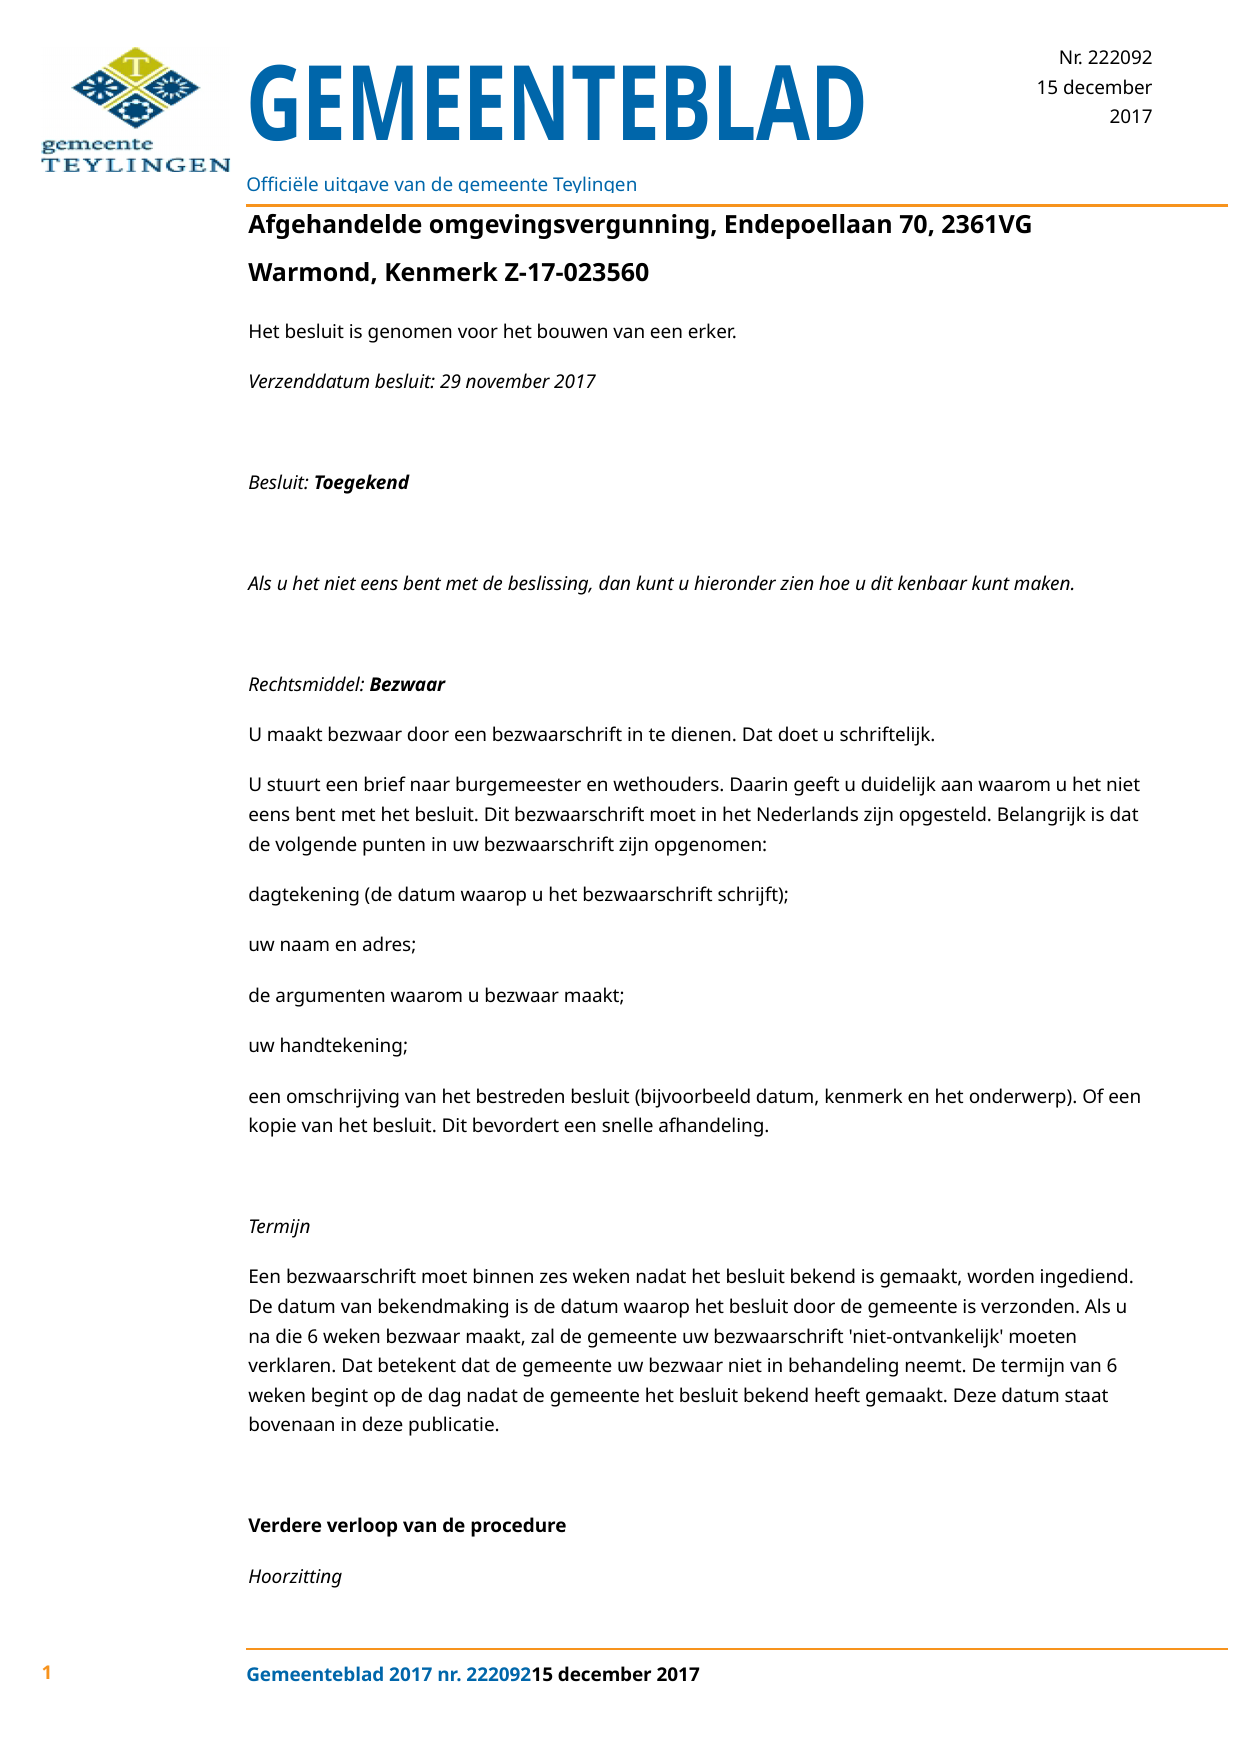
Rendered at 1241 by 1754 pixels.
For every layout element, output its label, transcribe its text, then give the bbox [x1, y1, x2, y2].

text U maakt bezwaar door een bezwaarschrift in te dienen. Dat doet u schriftelijk. [248, 721, 1152, 747]
text Hoorzitting [248, 1563, 1152, 1589]
text uw handtekening; [248, 1032, 1152, 1058]
text Verdere verloop van de procedure [248, 1512, 1152, 1538]
text dagtekening (de datum waarop u het bezwaarschrift schrijft); [248, 881, 1152, 907]
text Rechtsmiddel: Bezwaar [248, 671, 1152, 697]
picture [41, 47, 231, 172]
text een omschrijving van het bestreden besluit (bijvoorbeeld datum, kenmerk en het onderwerp). Of een kopie van het besluit. Dit bevordert een snelle afhandeling. [248, 1083, 1152, 1138]
text Verzenddatum besluit: 29 november 2017 [248, 368, 1152, 394]
text uw naam en adres; [248, 932, 1152, 957]
text U stuurt een brief naar burgemeester en wethouders. Daarin geeft u duidelijk aan waarom u het niet eens bent met het besluit. Dit bezwaarschrift moet in het Nederlands zijn opgesteld. Belangrijk is dat de volgende punten in uw bezwaarschrift zijn opgenomen: [248, 772, 1152, 857]
text Als u het niet eens bent met de beslissing, dan kunt u hieronder zien hoe u dit kenbaar kunt maken. [248, 570, 1152, 596]
text Termijn [248, 1213, 1152, 1239]
text de argumenten waarom u bezwaar maakt; [248, 982, 1152, 1008]
text Besluit: Toegekend [248, 469, 1152, 495]
text Afgehandelde omgevingsvergunning, Endepoellaan 70, 2361VG Warmond, Kenmerk Z-17-023560 [248, 207, 1152, 288]
text Het besluit is genomen voor het bouwen van een erker. [248, 318, 1152, 344]
text Een bezwaarschrift moet binnen zes weken nadat het besluit bekend is gemaakt, worden ingediend. De datum van bekendmaking is de datum waarop het besluit door de gemeente is verzonden. Als u na die 6 weken bezwaar maakt, zal de gemeente uw bezwaarschrift 'niet-ontvankelijk' moeten verklaren. Dat betekent dat de gemeente uw bezwaar niet in behandeling neemt. De termijn van 6 weken begint op de dag nadat de gemeente het besluit bekend heeft gemaakt. Deze datum staat bovenaan in deze publicatie. [248, 1264, 1152, 1437]
